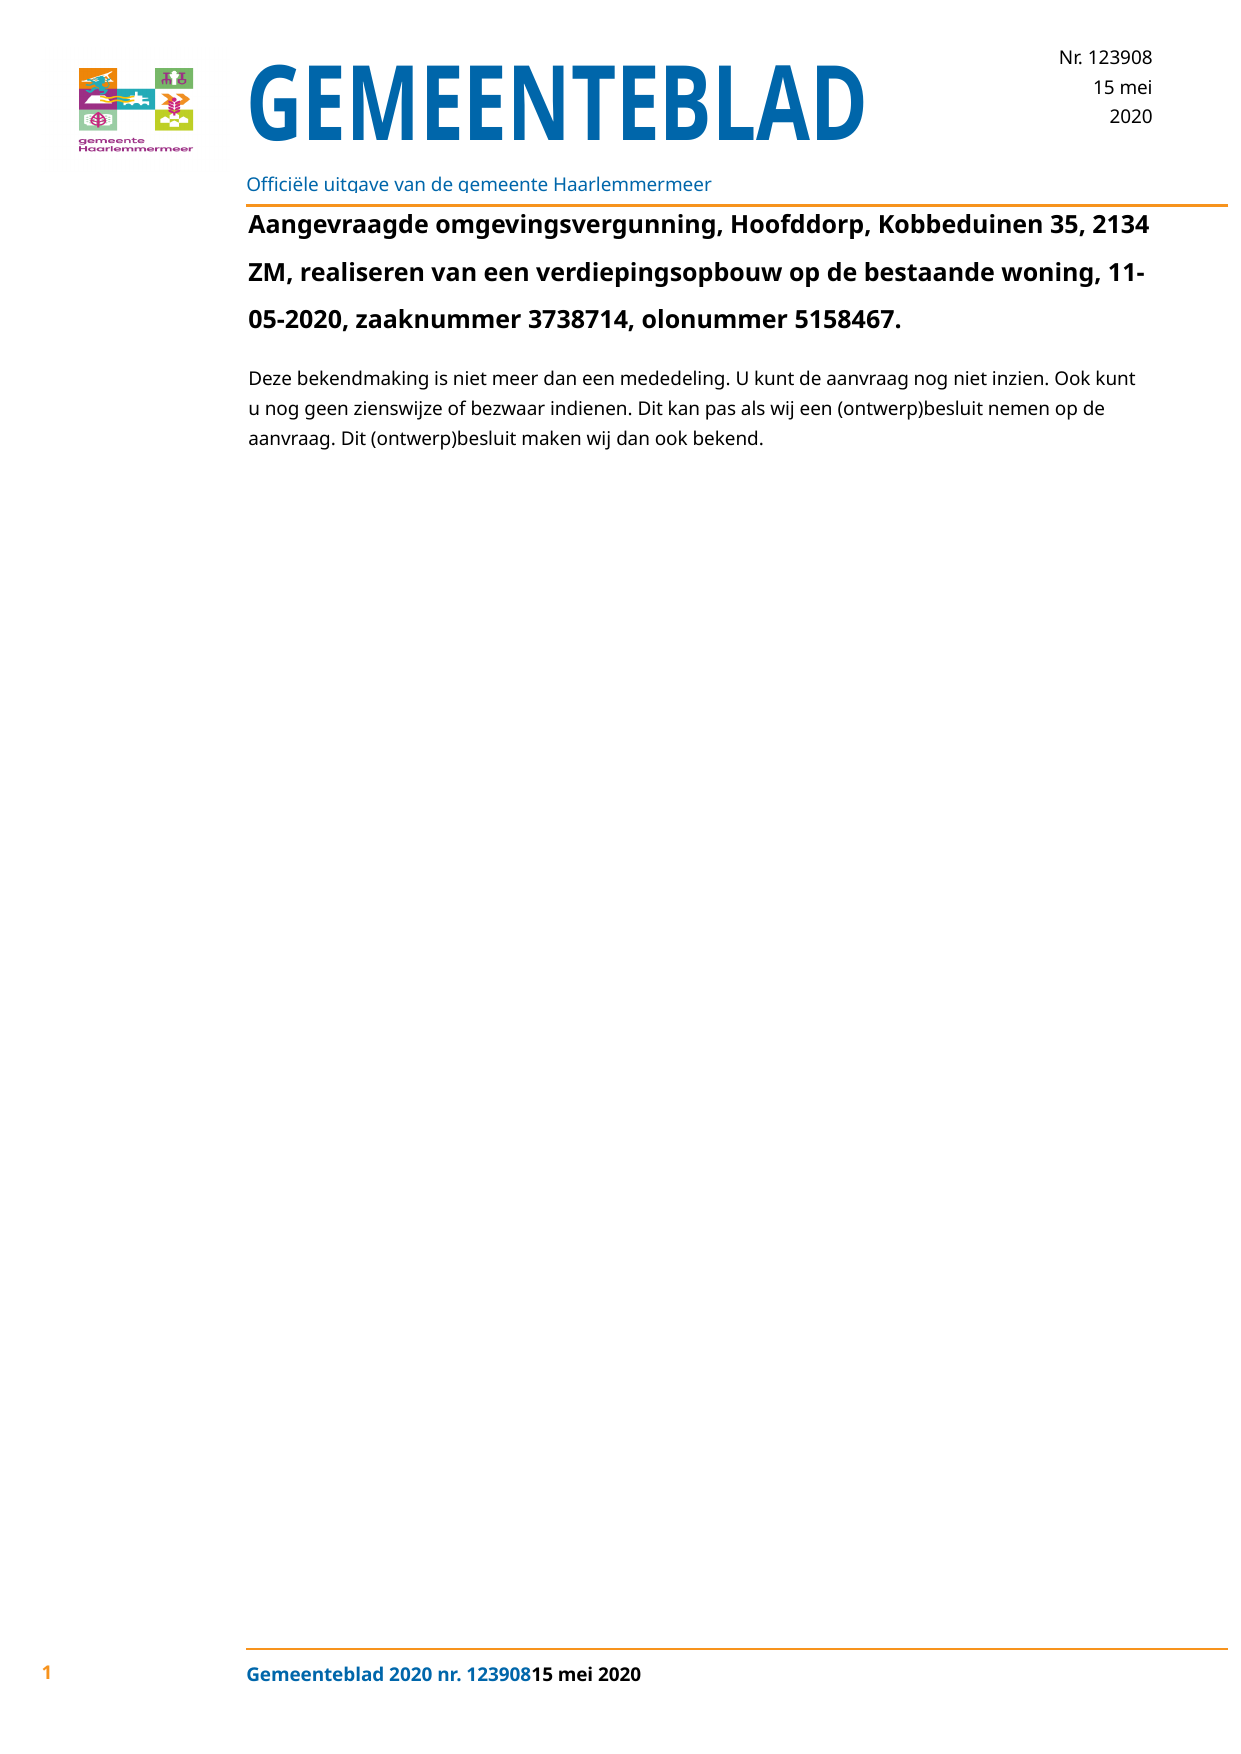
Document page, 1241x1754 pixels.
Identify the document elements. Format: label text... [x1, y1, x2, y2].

picture [41, 47, 231, 172]
text Deze bekendmaking is niet meer dan een mededeling. U kunt de aanvraag nog niet inzien. Ook kunt u nog geen zienswijze of bezwaar indienen. Dit kan pas als wij een (ontwerp)besluit nemen op de aanvraag. Dit (ontwerp)besluit maken wij dan ook bekend. [248, 366, 1152, 450]
text Aangevraagde omgevingsvergunning, Hoofddorp, Kobbeduinen 35, 2134 ZM, realiseren van een verdiepingsopbouw op de bestaande woning, 11-05-2020, zaaknummer 3738714, olonummer 5158467. [248, 207, 1152, 336]
